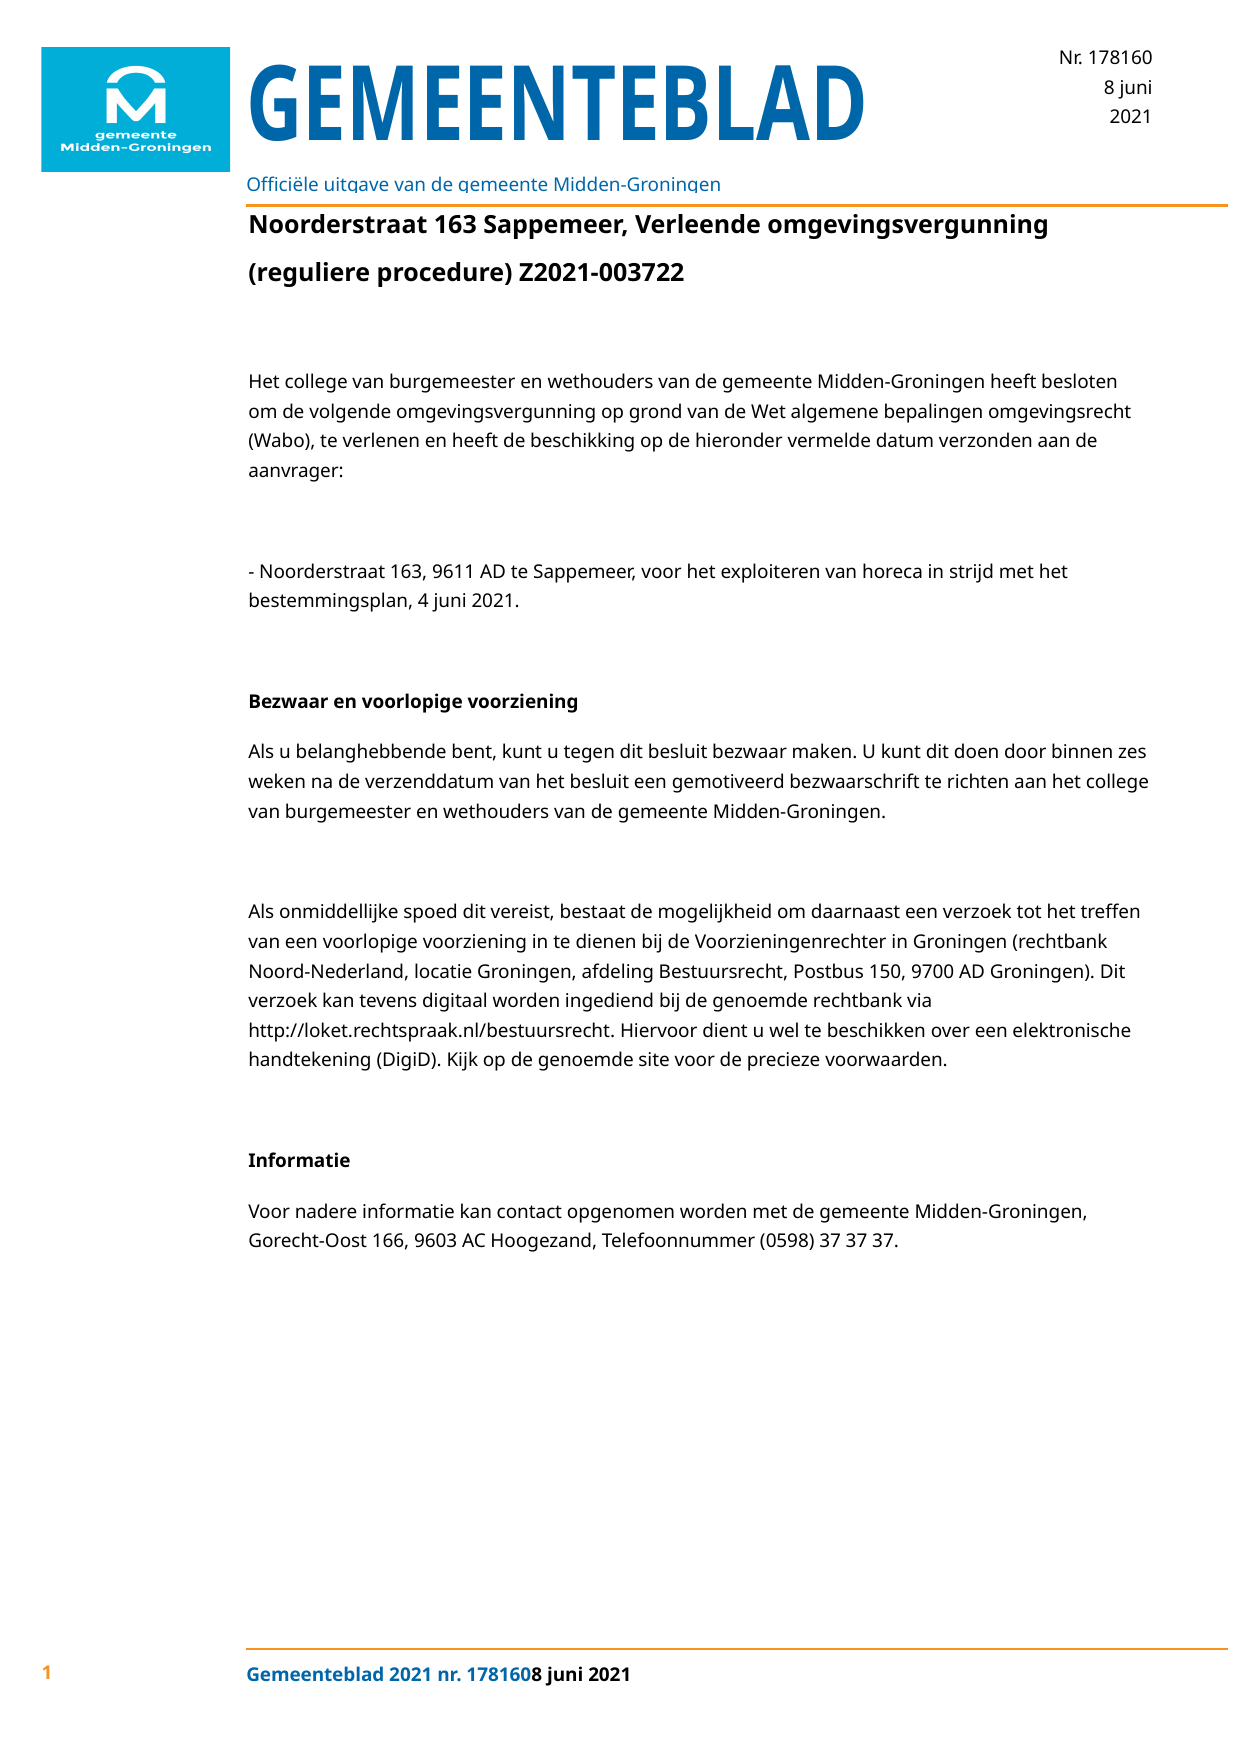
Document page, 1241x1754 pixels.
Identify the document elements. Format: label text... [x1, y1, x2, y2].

text Bezwaar en voorlopige voorziening [248, 688, 1152, 714]
text Informatie [248, 1147, 1152, 1173]
text Voor nadere informatie kan contact opgenomen worden met de gemeente Midden-Groningen, Gorecht-Oost 166, 9603 AC Hoogezand, Telefoonnummer (0598) 37 37 37. [248, 1198, 1152, 1253]
text Het college van burgemeester en wethouders van de gemeente Midden-Groningen heeft besloten om de volgende omgevingsvergunning op grond van de Wet algemene bepalingen omgevingsrecht (Wabo), te verlenen en heeft de beschikking op de hieronder vermelde datum verzonden aan de aanvrager: [248, 368, 1152, 483]
picture [107, 89, 165, 122]
text - Noorderstraat 163, 9611 AD te Sappemeer, voor het exploiteren van horeca in strijd met het bestemmingsplan, 4 juni 2021. [248, 558, 1152, 613]
text Als u belanghebbende bent, kunt u tegen dit besluit bezwaar maken. U kunt dit doen door binnen zes weken na de verzenddatum van het besluit een gemotiveerd bezwaarschrift te richten aan het college van burgemeester en wethouders van de gemeente Midden-Groningen. [248, 739, 1152, 824]
picture [184, 146, 190, 153]
picture [108, 66, 164, 82]
text Noorderstraat 163 Sappemeer, Verleende omgevingsvergunning (reguliere procedure) Z2021-003722 [248, 207, 1152, 288]
text Als onmiddellijke spoed dit vereist, bestaat de mogelijkheid om daarnaast een verzoek tot het treffen van een voorlopige voorziening in te dienen bij de Voorzieningenrechter in Groningen (rechtbank Noord-Nederland, locatie Groningen, afdeling Bestuursrecht, Postbus 150, 9700 AD Groningen). Dit verzoek kan tevens digitaal worden ingediend bij de genoemde rechtbank via http://loket.rechtspraak.nl/bestuursrecht. Hiervoor dient u wel te beschikken over een elektronische handtekening (DigiD). Kijk op de genoemde site voor de precieze voorwaarden. [248, 899, 1152, 1072]
